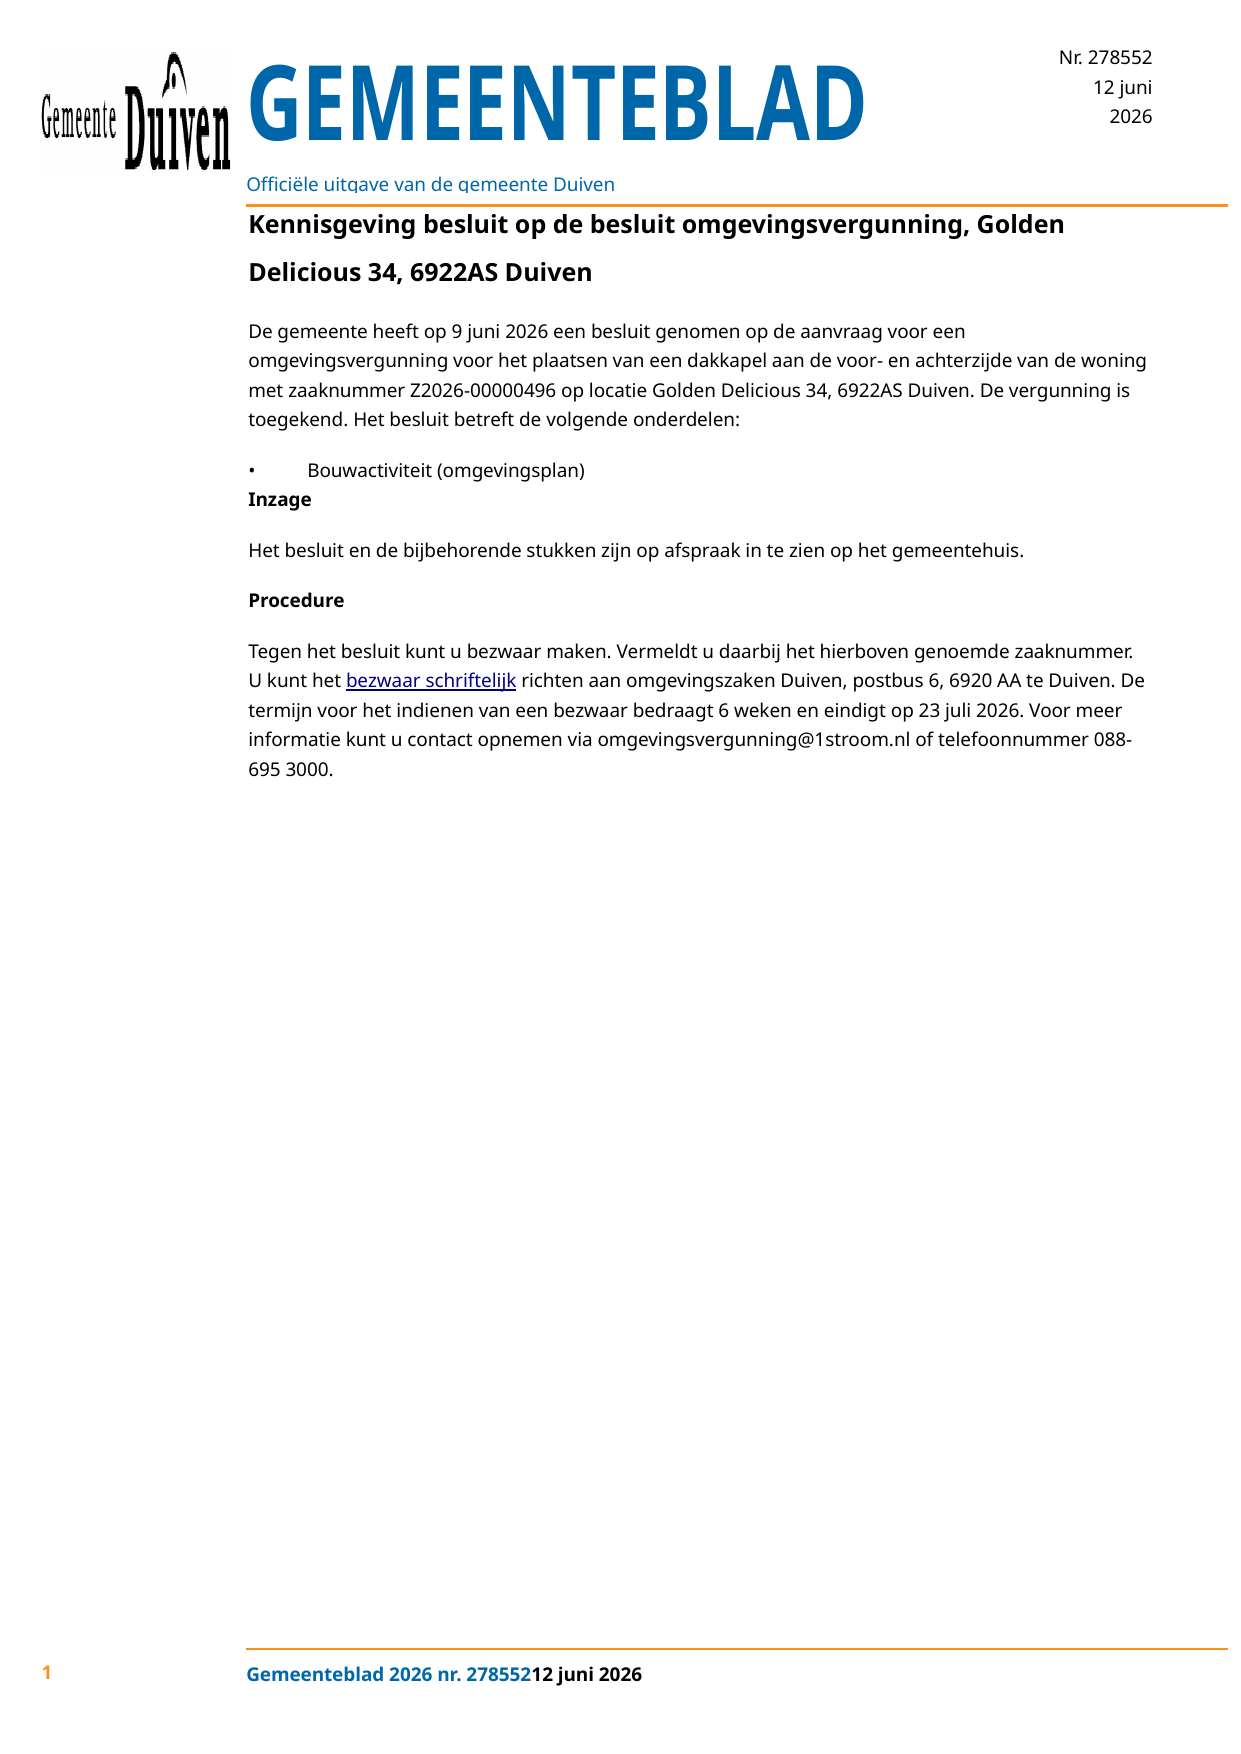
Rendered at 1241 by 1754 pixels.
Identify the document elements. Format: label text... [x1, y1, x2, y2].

text Tegen het besluit kunt u bezwaar maken. Vermeldt u daarbij het hierboven genoemde zaaknummer. U kunt het bezwaar schriftelijk richten aan omgevingszaken Duiven, postbus 6, 6920 AA te Duiven. De termijn voor het indienen van een bezwaar bedraagt 6 weken en eindigt op 23 juli 2026. Voor meer informatie kunt u contact opnemen via omgevingsvergunning@1stroom.nl of telefoonnummer 088-695 3000. [248, 638, 1152, 782]
picture [41, 47, 231, 172]
text Procedure [248, 587, 1152, 613]
text Het besluit en de bijbehorende stukken zijn op afspraak in te zien op het gemeentehuis. [248, 537, 1152, 563]
text Kennisgeving besluit op de besluit omgevingsvergunning, Golden Delicious 34, 6922AS Duiven [248, 207, 1152, 288]
text Inzage [248, 487, 1152, 512]
text De gemeente heeft op 9 juni 2026 een besluit genomen op de aanvraag voor een omgevingsvergunning voor het plaatsen van een dakkapel aan de voor- en achterzijde van de woning met zaaknummer Z2026-00000496 op locatie Golden Delicious 34, 6922AS Duiven. De vergunning is toegekend. Het besluit betreft de volgende onderdelen: [248, 318, 1152, 432]
list Bouwactiviteit (omgevingsplan) [248, 457, 1152, 483]
